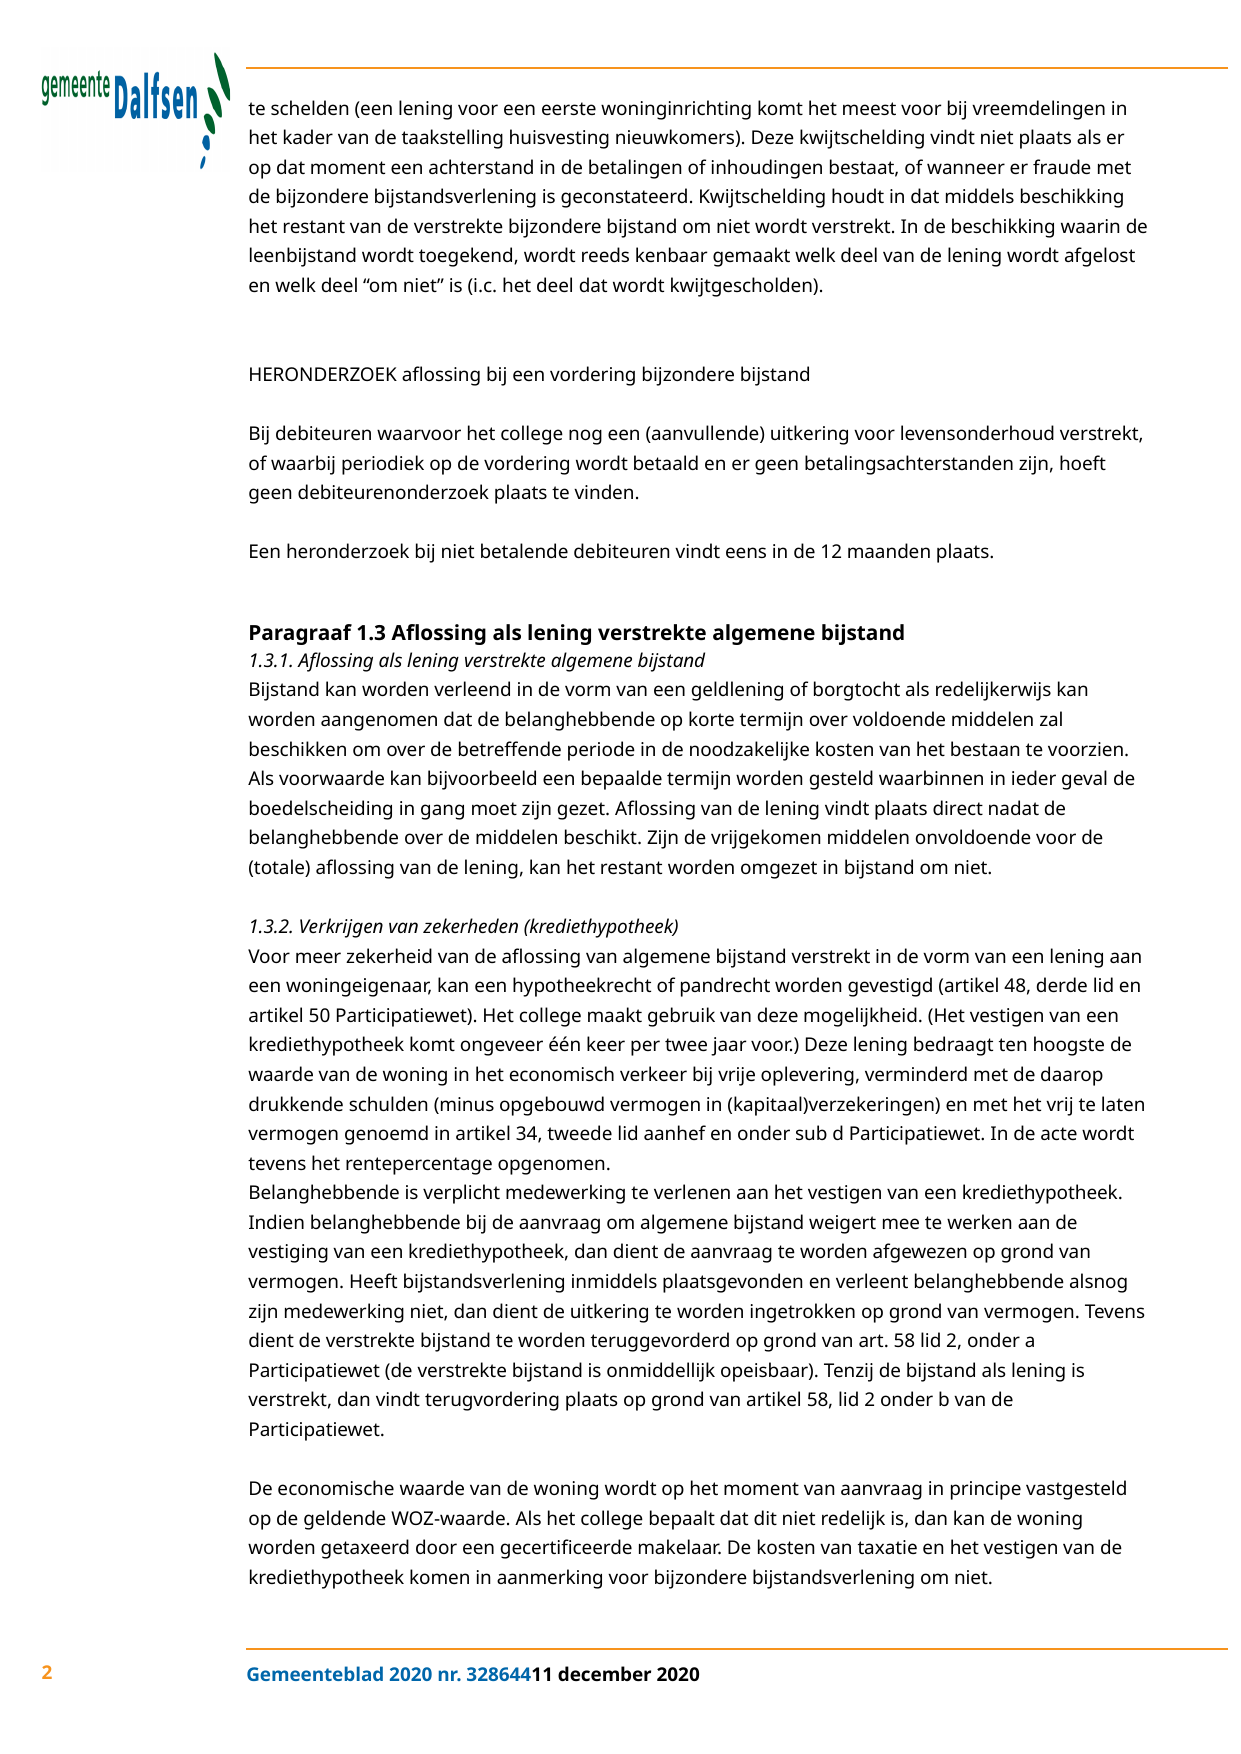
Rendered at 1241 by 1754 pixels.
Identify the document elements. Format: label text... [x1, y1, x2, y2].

text te schelden (een lening voor een eerste woninginrichting komt het meest voor bij vreemdelingen in het kader van de taakstelling huisvesting nieuwkomers). Deze kwijtschelding vindt niet plaats als er op dat moment een achterstand in de betalingen of inhoudingen bestaat, of wanneer er fraude met de bijzondere bijstandsverlening is geconstateerd. Kwijtschelding houdt in dat middels beschikking het restant van de verstrekte bijzondere bijstand om niet wordt verstrekt. In de beschikking waarin de leenbijstand wordt toegekend, wordt reeds kenbaar gemaakt welk deel van de lening wordt afgelost en welk deel “om niet” is (i.c. het deel dat wordt kwijtgescholden). [248, 95, 1152, 298]
text 1.3.1. Aflossing als lening verstrekte algemene bijstand [248, 647, 1152, 673]
text Paragraaf 1.3 Aflossing als lening verstrekte algemene bijstand [248, 618, 1152, 647]
text Belanghebbende is verplicht medewerking te verlenen aan het vestigen van een krediethypotheek. Indien belanghebbende bij de aanvraag om algemene bijstand weigert mee te werken aan de vestiging van een krediethypotheek, dan dient de aanvraag te worden afgewezen op grond van vermogen. Heeft bijstandsverlening inmiddels plaatsgevonden en verleent belanghebbende alsnog zijn medewerking niet, dan dient de uitkering te worden ingetrokken op grond van vermogen. Tevens dient de verstrekte bijstand te worden teruggevorderd op grond van art. 58 lid 2, onder a Participatiewet (de verstrekte bijstand is onmiddellijk opeisbaar). Tenzij de bijstand als lening is verstrekt, dan vindt terugvordering plaats op grond van artikel 58, lid 2 onder b van de Participatiewet. [248, 1179, 1152, 1442]
text De economische waarde van de woning wordt op het moment van aanvraag in principe vastgesteld op de geldende WOZ-waarde. Als het college bepaalt dat dit niet redelijk is, dan kan de woning worden getaxeerd door een gecertificeerde makelaar. De kosten van taxatie en het vestigen van de krediethypotheek komen in aanmerking voor bijzondere bijstandsverlening om niet. [248, 1475, 1152, 1590]
picture [41, 47, 231, 172]
text Bij debiteuren waarvoor het college nog een (aanvullende) uitkering voor levensonderhoud verstrekt, of waarbij periodiek op de vordering wordt betaald en er geen betalingsachterstanden zijn, hoeft geen debiteurenonderzoek plaats te vinden. [248, 420, 1152, 505]
text Voor meer zekerheid van de aflossing van algemene bijstand verstrekt in de vorm van een lening aan een woningeigenaar, kan een hypotheekrecht of pandrecht worden gevestigd (artikel 48, derde lid en artikel 50 Participatiewet). Het college maakt gebruik van deze mogelijkheid. (Het vestigen van een krediethypotheek komt ongeveer één keer per twee jaar voor.) Deze lening bedraagt ten hoogste de waarde van de woning in het economisch verkeer bij vrije oplevering, verminderd met de daarop drukkende schulden (minus opgebouwd vermogen in (kapitaal)verzekeringen) en met het vrij te laten vermogen genoemd in artikel 34, tweede lid aanhef en onder sub d Participatiewet. In de acte wordt tevens het rentepercentage opgenomen. [248, 943, 1152, 1176]
text Bijstand kan worden verleend in de vorm van een geldlening of borgtocht als redelijkerwijs kan worden aangenomen dat de belanghebbende op korte termijn over voldoende middelen zal beschikken om over de betreffende periode in de noodzakelijke kosten van het bestaan te voorzien. Als voorwaarde kan bijvoorbeeld een bepaalde termijn worden gesteld waarbinnen in ieder geval de boedelscheiding in gang moet zijn gezet. Aflossing van de lening vindt plaats direct nadat de belanghebbende over de middelen beschikt. Zijn de vrijgekomen middelen onvoldoende voor de (totale) aflossing van de lening, kan het restant worden omgezet in bijstand om niet. [248, 677, 1152, 880]
text 1.3.2. Verkrijgen van zekerheden (krediethypotheek) [248, 913, 1152, 939]
text HERONDERZOEK aflossing bij een vordering bijzondere bijstand [248, 361, 1152, 387]
text Een heronderzoek bij niet betalende debiteuren vindt eens in de 12 maanden plaats. [248, 538, 1152, 564]
